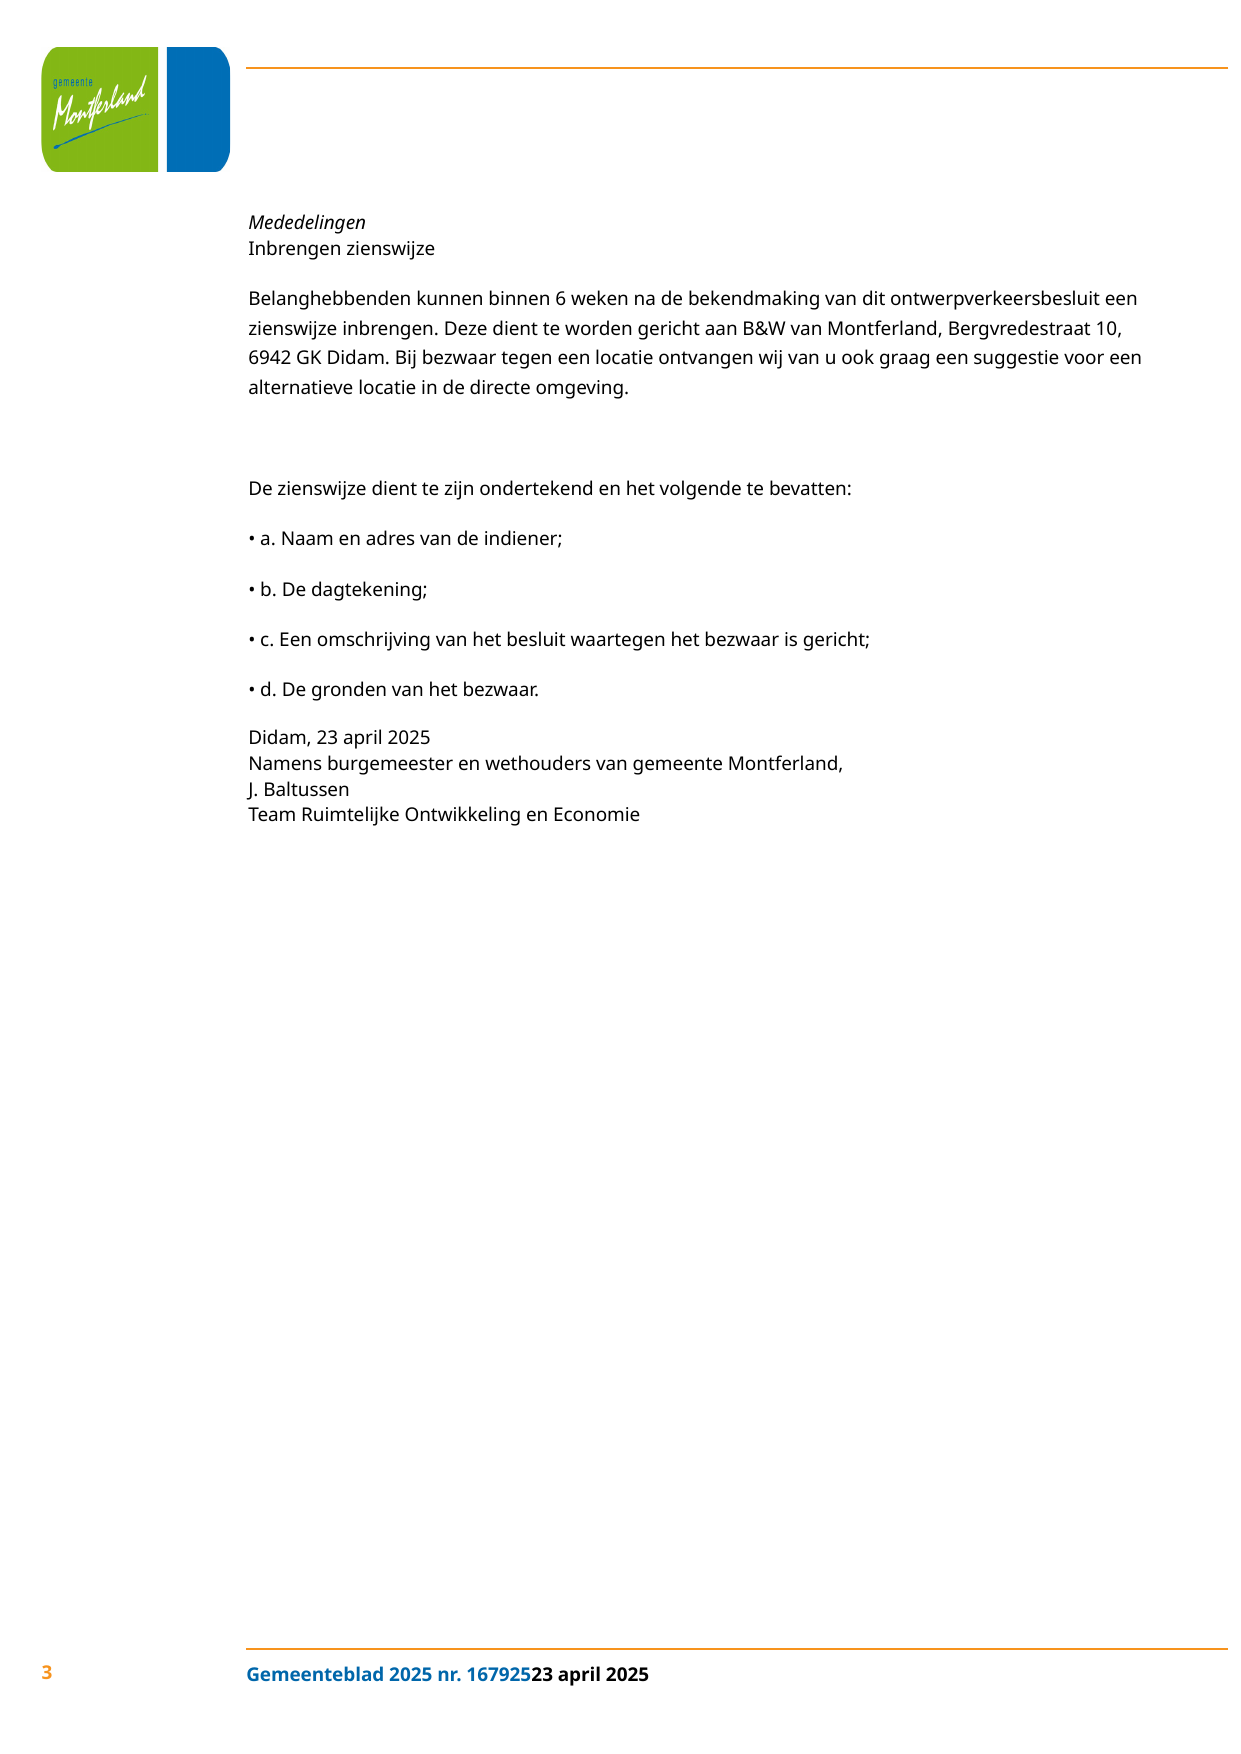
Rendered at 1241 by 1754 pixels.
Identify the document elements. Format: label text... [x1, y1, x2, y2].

text • b. De dagtekening; [248, 576, 1152, 601]
text Mededelingen [248, 209, 1152, 235]
text Belanghebbenden kunnen binnen 6 weken na de bekendmaking van dit ontwerpverkeersbesluit een zienswijze inbrengen. Deze dient te worden gericht aan B&W van Montferland, Bergvredestraat 10, 6942 GK Didam. Bij bezwaar tegen een locatie ontvangen wij van u ook graag een suggestie voor een alternatieve locatie in de directe omgeving. [248, 285, 1152, 400]
text • c. Een omschrijving van het besluit waartegen het bezwaar is gericht; [248, 626, 1152, 652]
text Inbrengen zienswijze [248, 235, 1152, 261]
text De zienswijze dient te zijn ondertekend en het volgende te bevatten: [248, 475, 1152, 501]
picture [41, 47, 231, 172]
text Team Ruimtelijke Ontwikkeling en Economie [248, 802, 1152, 827]
text Namens burgemeester en wethouders van gemeente Montferland, [248, 750, 1152, 776]
text Didam, 23 april 2025 [248, 724, 1152, 750]
text • d. De gronden van het bezwaar. [248, 677, 1152, 702]
text J. Baltussen [248, 776, 1152, 802]
text • a. Naam en adres van de indiener; [248, 525, 1152, 551]
